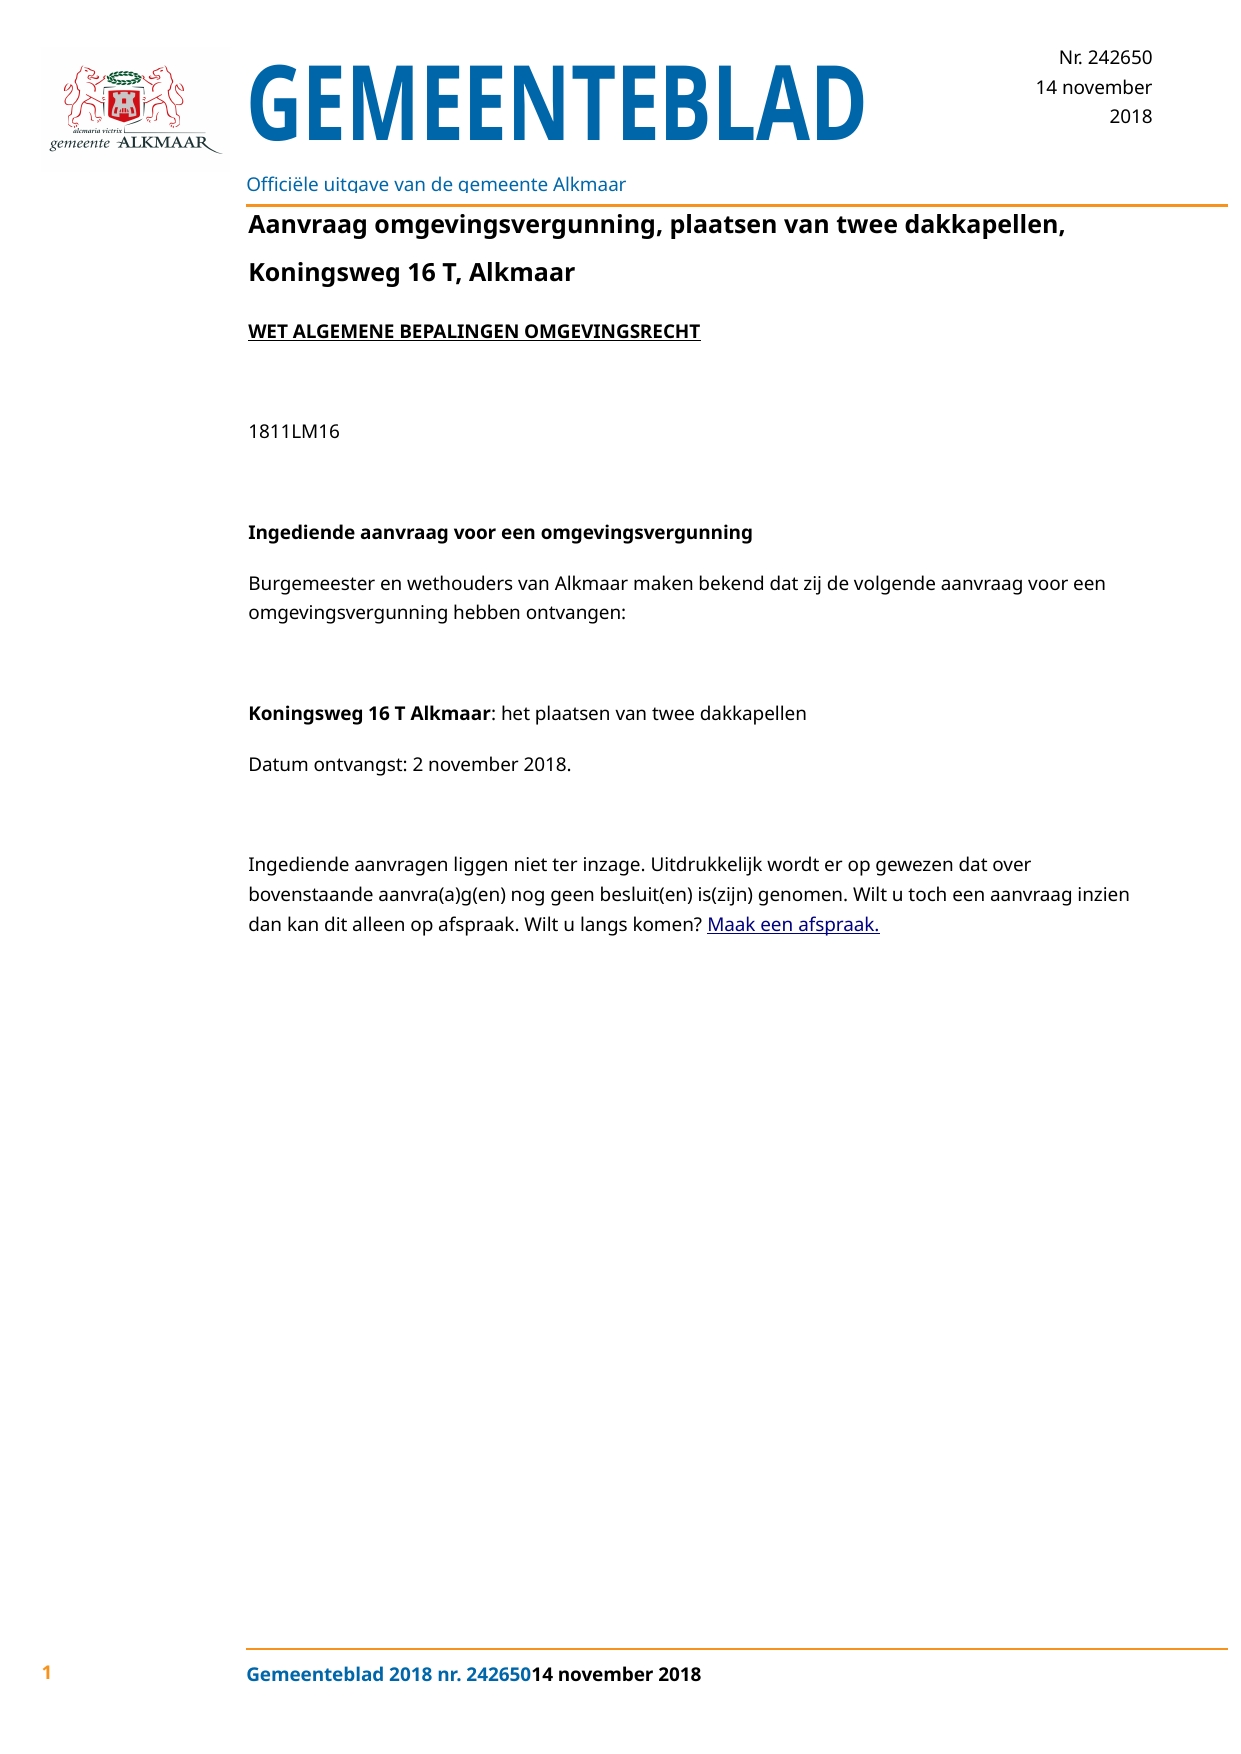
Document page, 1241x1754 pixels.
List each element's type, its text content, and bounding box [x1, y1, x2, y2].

text Ingediende aanvraag voor een omgevingsvergunning [248, 519, 1152, 545]
text Datum ontvangst: 2 november 2018. [248, 751, 1152, 777]
text Ingediende aanvragen liggen niet ter inzage. Uitdrukkelijk wordt er op gewezen dat over bovenstaande aanvra(a)g(en) nog geen besluit(en) is(zijn) genomen. Wilt u toch een aanvraag inzien dan kan dit alleen op afspraak. Wilt u langs komen? Maak een afspraak. [248, 852, 1152, 937]
picture [41, 47, 231, 172]
text WET ALGEMENE BEPALINGEN OMGEVINGSRECHT [248, 318, 1152, 344]
text Burgemeester en wethouders van Alkmaar maken bekend dat zij de volgende aanvraag voor een omgevingsvergunning hebben ontvangen: [248, 570, 1152, 625]
text Koningsweg 16 T Alkmaar: het plaatsen van twee dakkapellen [248, 700, 1152, 726]
text 1811LM16 [248, 419, 1152, 444]
text Aanvraag omgevingsvergunning, plaatsen van twee dakkapellen, Koningsweg 16 T, Alkmaar [248, 207, 1152, 288]
